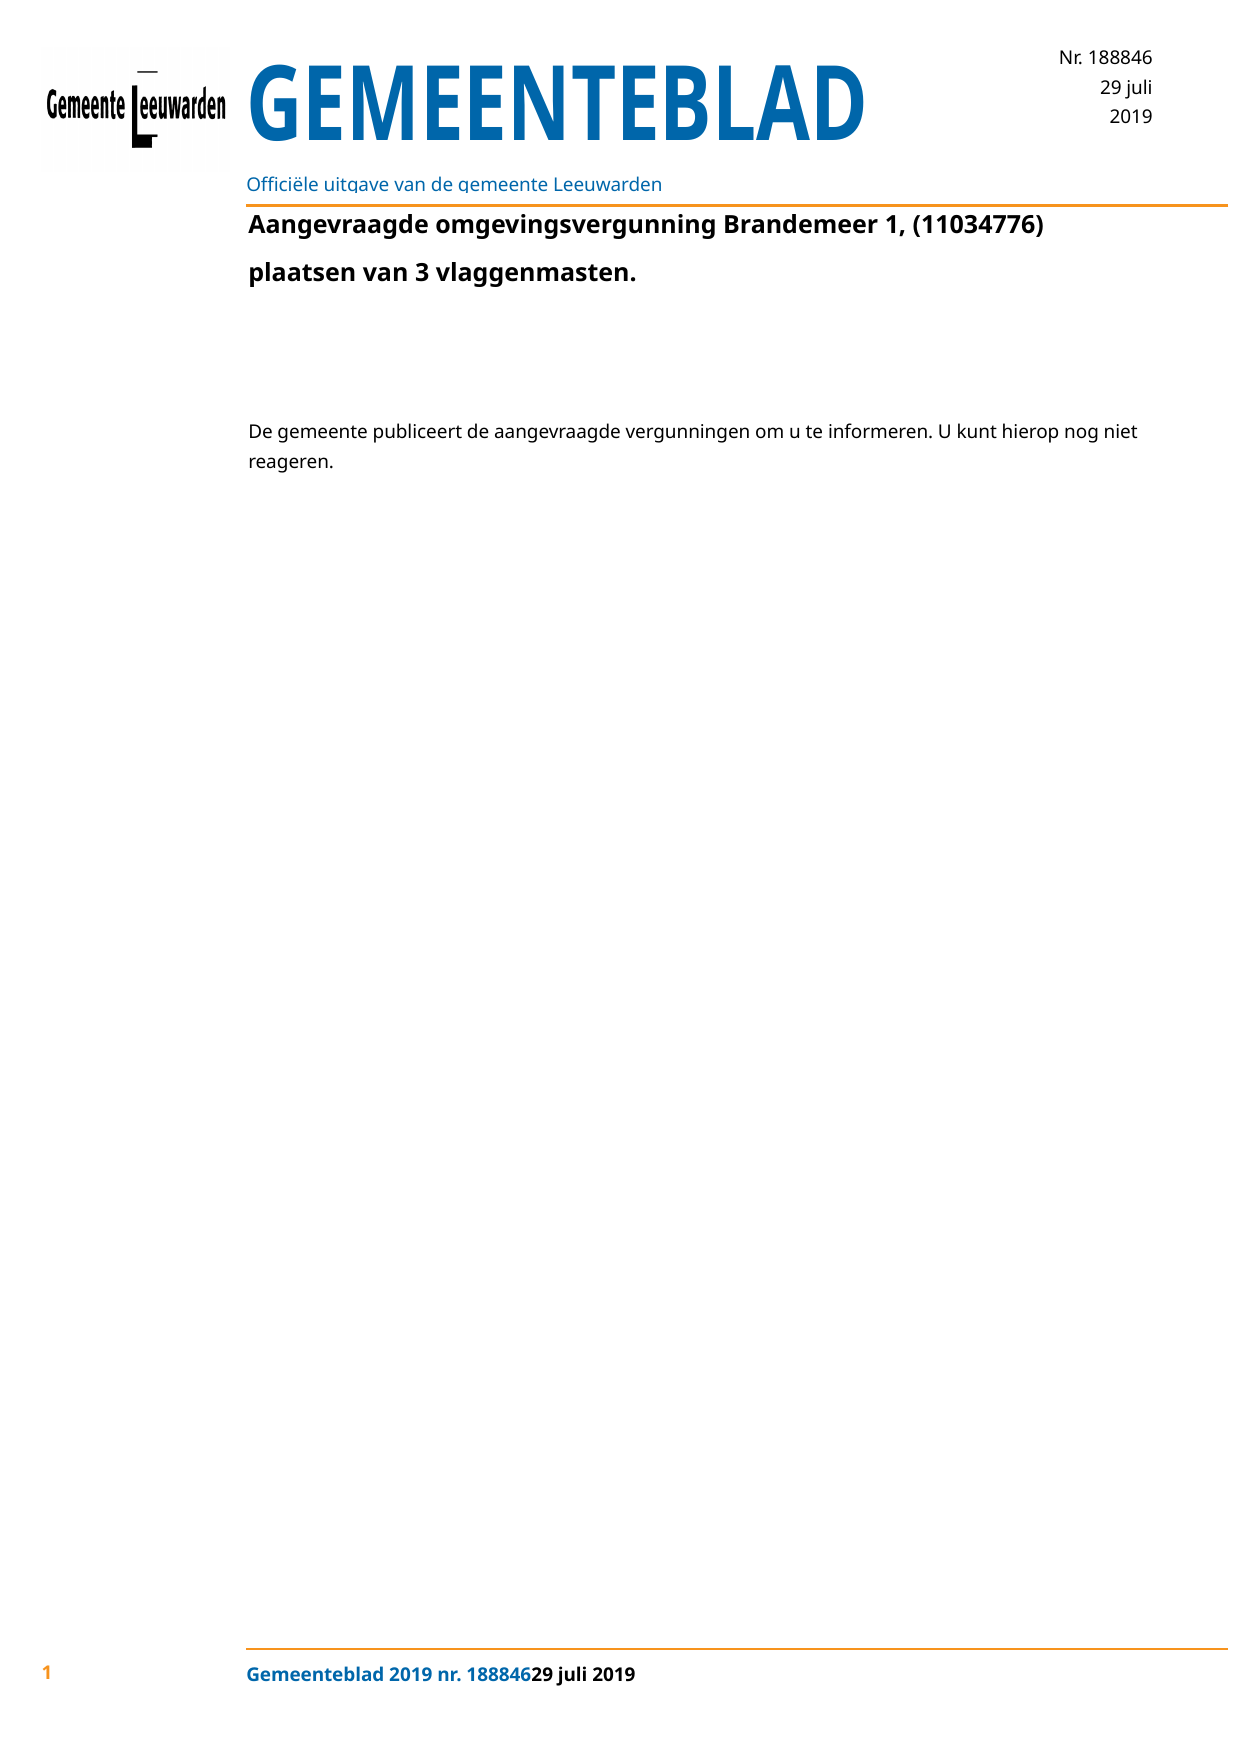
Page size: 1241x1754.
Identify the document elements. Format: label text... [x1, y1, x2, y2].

picture [41, 47, 231, 172]
text De gemeente publiceert de aangevraagde vergunningen om u te informeren. U kunt hierop nog niet reageren. [248, 419, 1152, 474]
text Aangevraagde omgevingsvergunning Brandemeer 1, (11034776) plaatsen van 3 vlaggenmasten. [248, 207, 1152, 288]
